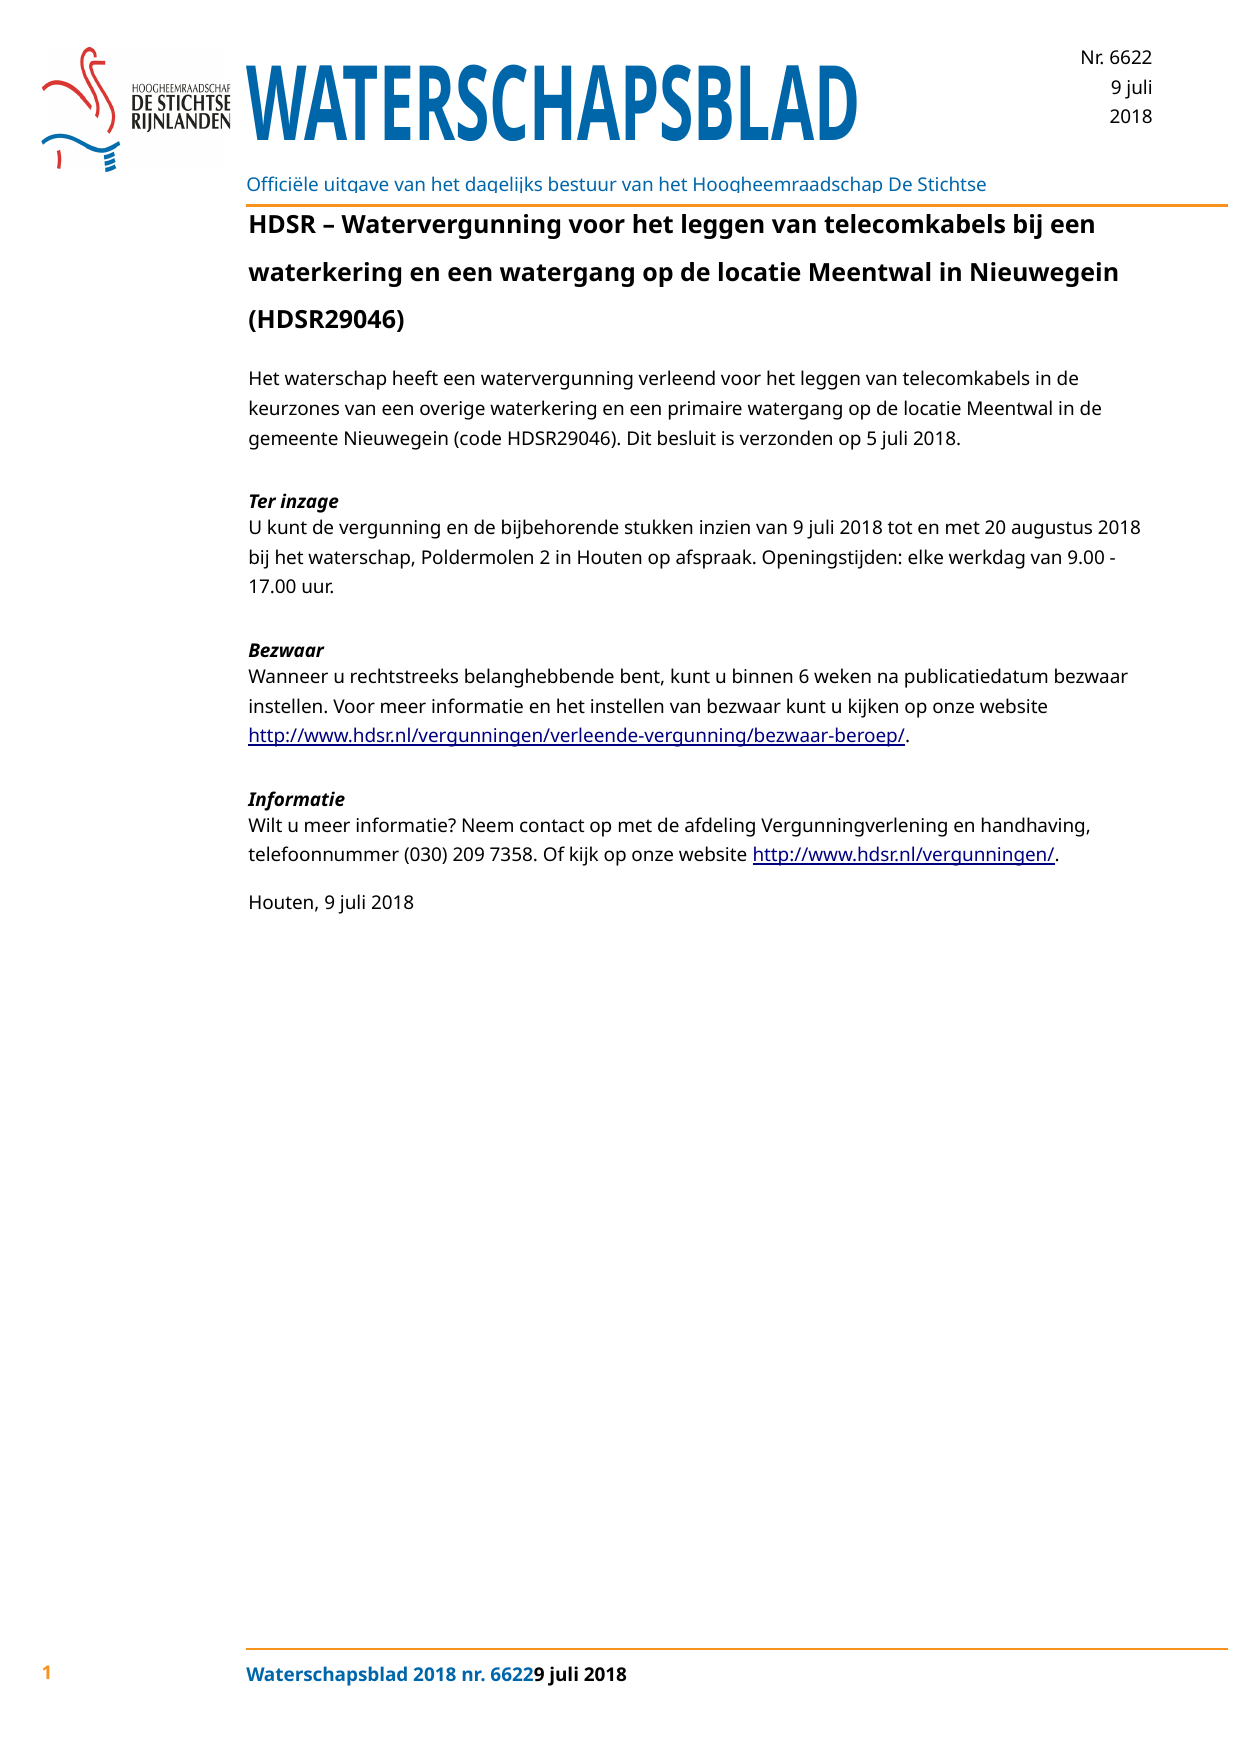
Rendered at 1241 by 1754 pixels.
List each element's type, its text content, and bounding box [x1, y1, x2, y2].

text Het waterschap heeft een watervergunning verleend voor het leggen van telecomkabels in de keurzones van een overige waterkering en een primaire watergang op de locatie Meentwal in de gemeente Nieuwegein (code HDSR29046). Dit besluit is verzonden op 5 juli 2018. [248, 366, 1152, 450]
text U kunt de vergunning en de bijbehorende stukken inzien van 9 juli 2018 tot en met 20 augustus 2018 bij het waterschap, Poldermolen 2 in Houten op afspraak. Openingstijden: elke werkdag van 9.00 - 17.00 uur. [248, 514, 1152, 599]
text Wanneer u rechtstreeks belanghebbende bent, kunt u binnen 6 weken na publicatiedatum bezwaar instellen. Voor meer informatie en het instellen van bezwaar kunt u kijken op onze website http://www.hdsr.nl/vergunningen/verleende-vergunning/bezwaar-beroep/. [248, 663, 1152, 748]
text Ter inzage [248, 489, 1152, 514]
text Informatie [248, 786, 1152, 812]
text Wilt u meer informatie? Neem contact op met de afdeling Vergunningverlening en handhaving, telefoonnummer (030) 209 7358. Of kijk op onze website http://www.hdsr.nl/vergunningen/. [248, 812, 1152, 867]
text HDSR – Watervergunning voor het leggen van telecomkabels bij een waterkering en een watergang op de locatie Meentwal in Nieuwegein (HDSR29046) [248, 207, 1152, 336]
text Houten, 9 juli 2018 [248, 889, 1152, 915]
picture [41, 47, 231, 172]
text Bezwaar [248, 637, 1152, 663]
